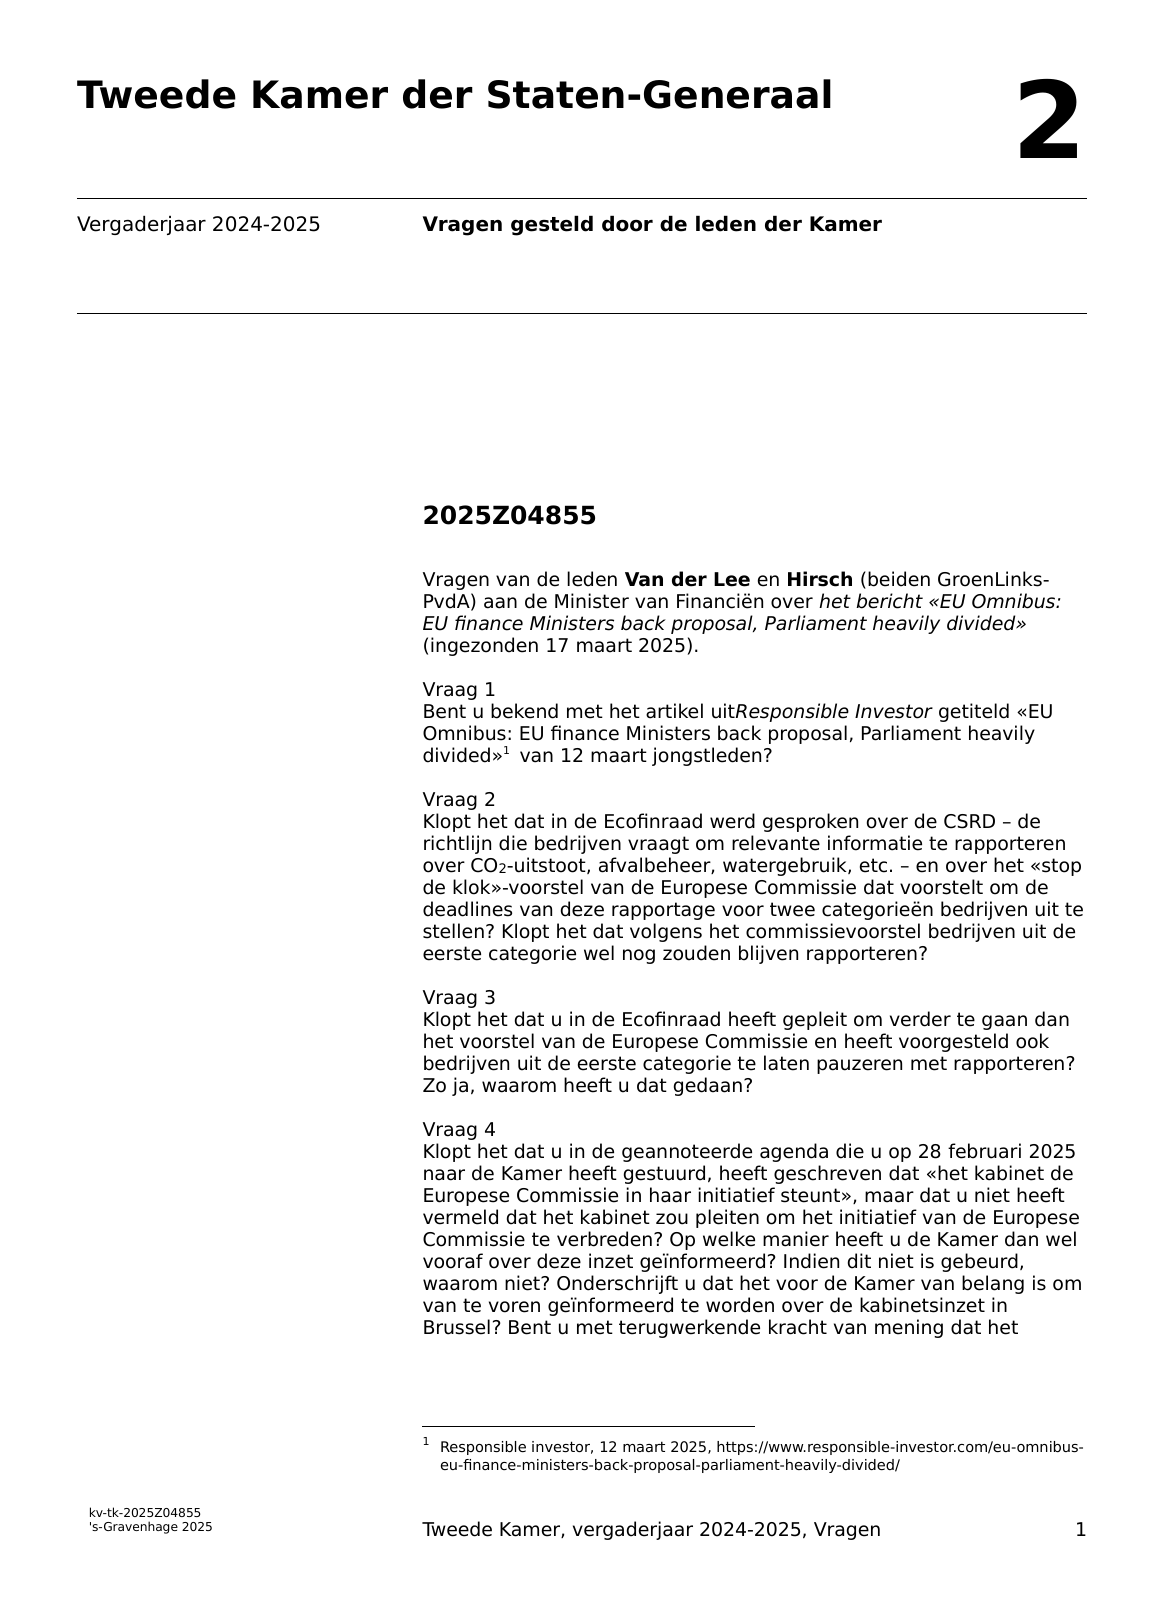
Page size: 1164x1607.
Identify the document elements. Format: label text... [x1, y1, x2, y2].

table_header 2 [886, 59, 1087, 198]
text Vragen van de leden Van der Lee en Hirsch (beiden GroenLinks-PvdA) aan de Minister van Financiën over het bericht «EU Omnibus: EU finance Ministers back proposal, Parliament heavily divided» (ingezonden 17 maart 2025). [422, 569, 1087, 657]
text Responsible investor, 12 maart 2025, https://www.responsible-investor.com/eu-omnibus-eu-finance-ministers-back-proposal-parliament-heavily-divided/ [422, 1435, 1087, 1474]
text Klopt het dat in de Ecofinraad werd gesproken over de CSRD – de richtlijn die bedrijven vraagt om relevante informatie te rapporteren over CO2-uitstoot, afvalbeheer, watergebruik, etc. – en over het «stop de klok»-voorstel van de Europese Commissie dat voorstelt om de deadlines van deze rapportage voor twee categorieën bedrijven uit te stellen? Klopt het dat volgens het commissievoorstel bedrijven uit de eerste categorie wel nog zouden blijven rapporteren? [422, 811, 1087, 965]
text Vraag 4 [422, 1119, 1087, 1141]
text kv-tk-2025Z04855 [88, 1506, 323, 1520]
text Klopt het dat u in de Ecofinraad heeft gepleit om verder te gaan dan het voorstel van de Europese Commissie en heeft voorgesteld ook bedrijven uit de eerste categorie te laten pauzeren met rapporteren? Zo ja, waarom heeft u dat gedaan? [422, 1009, 1087, 1097]
text 2025Z04855 [422, 501, 1087, 531]
table_cell Vragen gesteld door de leden der Kamer [422, 199, 1087, 313]
table_cell Vergaderjaar 2024-2025 [77, 199, 422, 313]
text 's-Gravenhage 2025 [88, 1520, 323, 1534]
text Klopt het dat u in de geannoteerde agenda die u op 28 februari 2025 naar de Kamer heeft gestuurd, heeft geschreven dat «het kabinet de Europese Commissie in haar initiatief steunt», maar dat u niet heeft vermeld dat het kabinet zou pleiten om het initiatief van de Europese Commissie te verbreden? Op welke manier heeft u de Kamer dan wel vooraf over deze inzet geïnformeerd? Indien dit niet is gebeurd, waarom niet? Onderschrijft u dat het voor de Kamer van belang is om van te voren geïnformeerd te worden over de kabinetsinzet in Brussel? Bent u met terugwerkende kracht van mening dat het [422, 1141, 1087, 1339]
table_header Tweede Kamer der Staten-Generaal [77, 59, 886, 198]
text Vraag 2 [422, 789, 1087, 811]
text Vraag 3 [422, 987, 1087, 1009]
text Vraag 1 [422, 679, 1087, 701]
text Bent u bekend met het artikel uitResponsible Investor getiteld «EU Omnibus: EU finance Ministers back proposal, Parliament heavily divided» van 12 maart jongstleden? [422, 701, 1087, 767]
